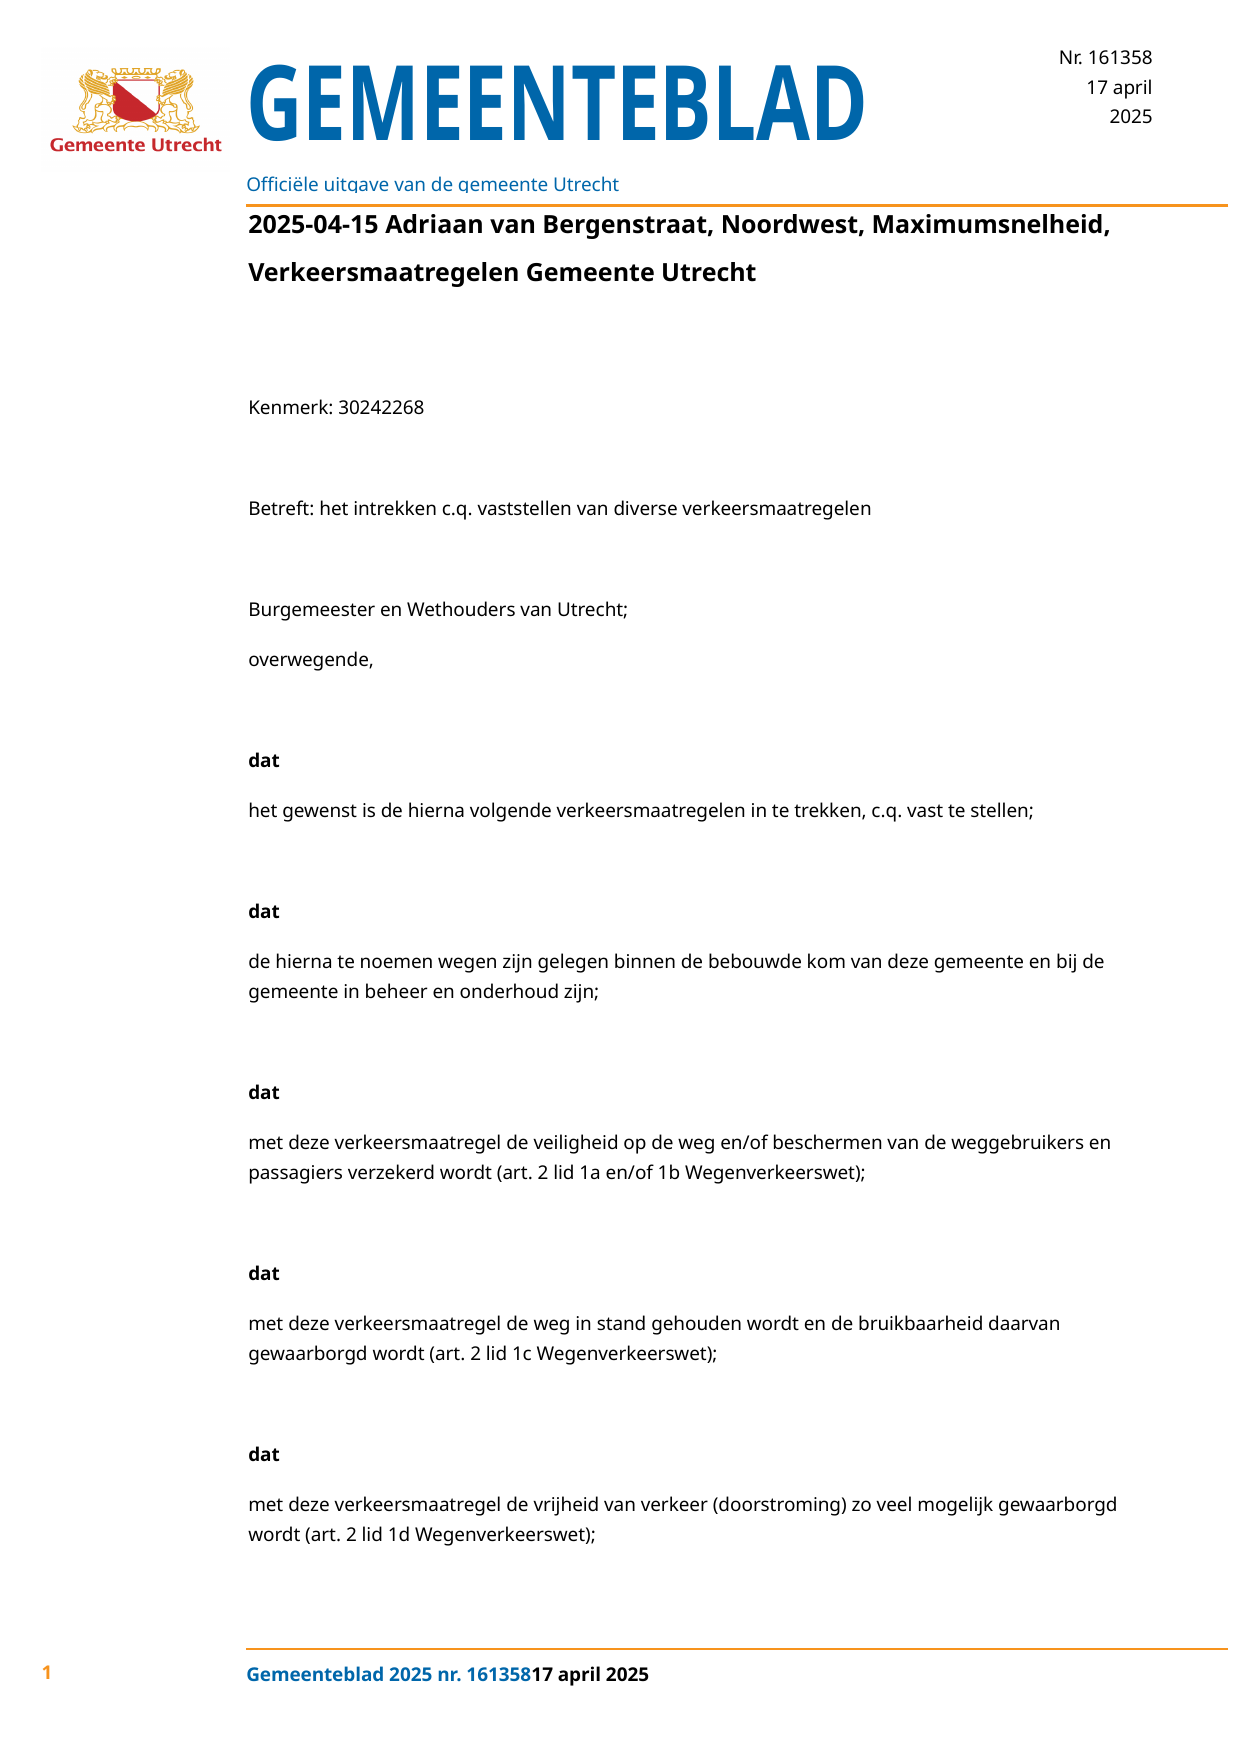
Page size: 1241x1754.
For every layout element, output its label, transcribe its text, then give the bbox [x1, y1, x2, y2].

text Kenmerk: 30242268 [248, 394, 1152, 420]
text 2025-04-15 Adriaan van Bergenstraat, Noordwest, Maximumsnelheid, Verkeersmaatregelen Gemeente Utrecht [248, 207, 1152, 288]
text het gewenst is de hierna volgende verkeersmaatregelen in te trekken, c.q. vast te stellen; [248, 797, 1152, 823]
text met deze verkeersmaatregel de weg in stand gehouden wordt en de bruikbaarheid daarvan gewaarborgd wordt (art. 2 lid 1c Wegenverkeerswet); [248, 1310, 1152, 1366]
text dat [248, 1441, 1152, 1466]
text dat [248, 898, 1152, 924]
text de hierna te noemen wegen zijn gelegen binnen de bebouwde kom van deze gemeente en bij de gemeente in beheer en onderhoud zijn; [248, 949, 1152, 1004]
text dat [248, 1079, 1152, 1105]
text Betreft: het intrekken c.q. vaststellen van diverse verkeersmaatregelen [248, 495, 1152, 521]
text Burgemeester en Wethouders van Utrecht; [248, 596, 1152, 621]
text met deze verkeersmaatregel de veiligheid op de weg en/of beschermen van de weggebruikers en passagiers verzekerd wordt (art. 2 lid 1a en/of 1b Wegenverkeerswet); [248, 1129, 1152, 1185]
text dat [248, 747, 1152, 773]
text met deze verkeersmaatregel de vrijheid van verkeer (doorstroming) zo veel mogelijk gewaarborgd wordt (art. 2 lid 1d Wegenverkeerswet); [248, 1491, 1152, 1546]
text dat [248, 1260, 1152, 1286]
picture [41, 47, 231, 172]
text overwegende, [248, 646, 1152, 672]
